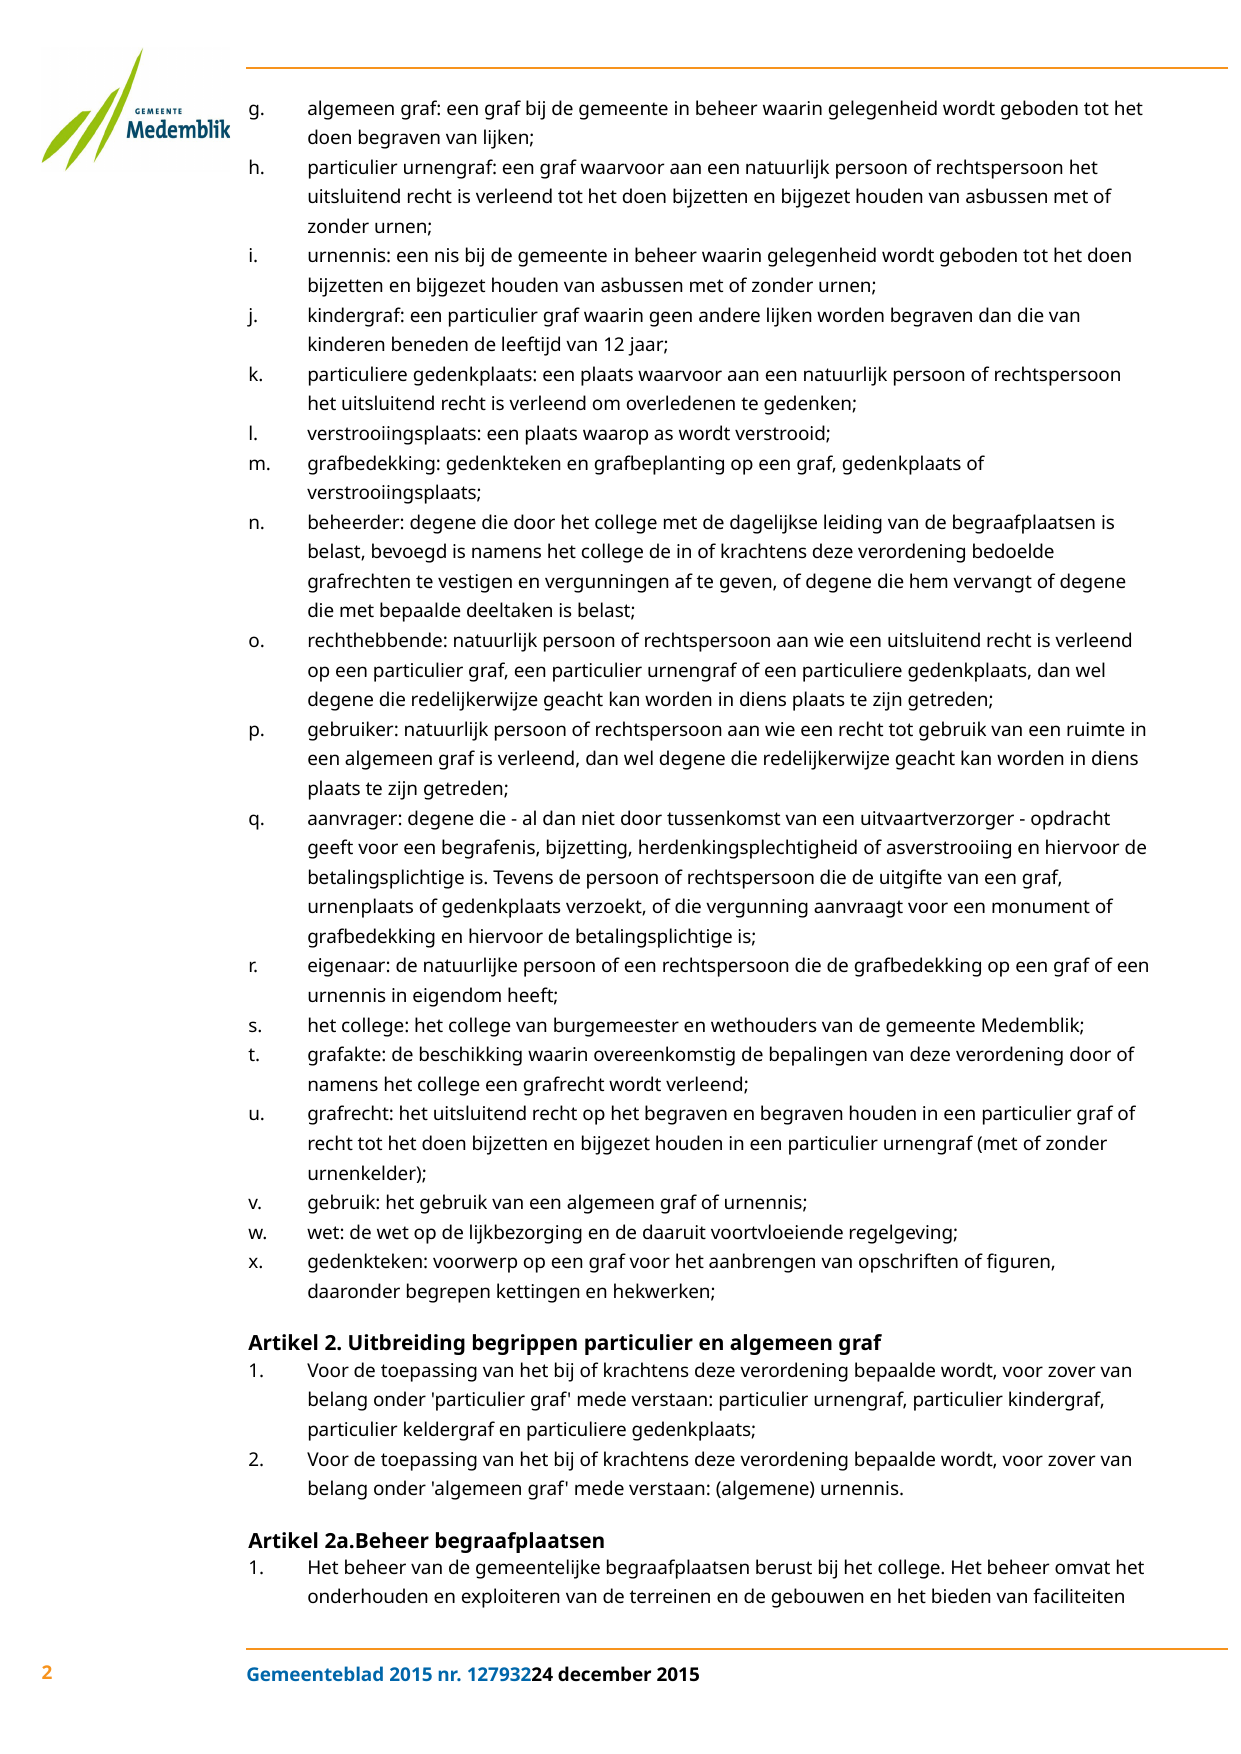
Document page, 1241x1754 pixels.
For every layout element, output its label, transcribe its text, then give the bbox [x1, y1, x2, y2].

list aanvrager: degene die - al dan niet door tussenkomst van een uitvaartverzorger - opdracht geeft voor een begrafenis, bijzetting, herdenkingsplechtigheid of asverstrooiing en hiervoor de betalingsplichtige is. Tevens de persoon of rechtspersoon die de uitgifte van een graf, urnenplaats of gedenkplaats verzoekt, of die vergunning aanvraagt voor een monument of grafbedekking en hiervoor de betalingsplichtige is; [248, 805, 1152, 949]
list urnennis: een nis bij de gemeente in beheer waarin gelegenheid wordt geboden tot het doen bijzetten en bijgezet houden van asbussen met of zonder urnen; [248, 243, 1152, 298]
text Artikel 2. Uitbreiding begrippen particulier en algemeen graf [248, 1328, 1152, 1357]
picture [41, 47, 231, 172]
list het college: het college van burgemeester en wethouders van de gemeente Medemblik; [248, 1012, 1152, 1038]
list rechthebbende: natuurlijk persoon of rechtspersoon aan wie een uitsluitend recht is verleend op een particulier graf, een particulier urnengraf of een particuliere gedenkplaats, dan wel degene die redelijkerwijze geacht kan worden in diens plaats te zijn getreden; [248, 627, 1152, 712]
list algemeen graf: een graf bij de gemeente in beheer waarin gelegenheid wordt geboden tot het doen begraven van lijken; [248, 95, 1152, 150]
list Voor de toepassing van het bij of krachtens deze verordening bepaalde wordt, voor zover van belang onder 'particulier graf' mede verstaan: particulier urnengraf, particulier kindergraf, particulier keldergraf en particuliere gedenkplaats; [248, 1357, 1152, 1442]
text Artikel 2a.Beheer begraafplaatsen [248, 1526, 1152, 1554]
list eigenaar: de natuurlijke persoon of een rechtspersoon die de grafbedekking op een graf of een urnennis in eigendom heeft; [248, 953, 1152, 1008]
list Het beheer van de gemeentelijke begraafplaatsen berust bij het college. Het beheer omvat het onderhouden en exploiteren van de terreinen en de gebouwen en het bieden van faciliteiten [248, 1554, 1152, 1609]
list particuliere gedenkplaats: een plaats waarvoor aan een natuurlijk persoon of rechtspersoon het uitsluitend recht is verleend om overledenen te gedenken; [248, 361, 1152, 416]
list beheerder: degene die door het college met de dagelijkse leiding van de begraafplaatsen is belast, bevoegd is namens het college de in of krachtens deze verordening bedoelde grafrechten te vestigen en vergunningen af te geven, of degene die hem vervangt of degene die met bepaalde deeltaken is belast; [248, 509, 1152, 623]
list gedenkteken: voorwerp op een graf voor het aanbrengen van opschriften of figuren, daaronder begrepen kettingen en hekwerken; [248, 1248, 1152, 1304]
list kindergraf: een particulier graf waarin geen andere lijken worden begraven dan die van kinderen beneden de leeftijd van 12 jaar; [248, 302, 1152, 357]
list grafrecht: het uitsluitend recht op het begraven en begraven houden in een particulier graf of recht tot het doen bijzetten en bijgezet houden in een particulier urnengraf (met of zonder urnenkelder); [248, 1101, 1152, 1186]
list grafakte: de beschikking waarin overeenkomstig de bepalingen van deze verordening door of namens het college een grafrecht wordt verleend; [248, 1041, 1152, 1097]
list Voor de toepassing van het bij of krachtens deze verordening bepaalde wordt, voor zover van belang onder 'algemeen graf' mede verstaan: (algemene) urnennis. [248, 1446, 1152, 1501]
list gebruiker: natuurlijk persoon of rechtspersoon aan wie een recht tot gebruik van een ruimte in een algemeen graf is verleend, dan wel degene die redelijkerwijze geacht kan worden in diens plaats te zijn getreden; [248, 716, 1152, 801]
list wet: de wet op de lijkbezorging en de daaruit voortvloeiende regelgeving; [248, 1219, 1152, 1245]
list grafbedekking: gedenkteken en grafbeplanting op een graf, gedenkplaats of verstrooiingsplaats; [248, 450, 1152, 505]
list particulier urnengraf: een graf waarvoor aan een natuurlijk persoon of rechtspersoon het uitsluitend recht is verleend tot het doen bijzetten en bijgezet houden van asbussen met of zonder urnen; [248, 154, 1152, 239]
list gebruik: het gebruik van een algemeen graf of urnennis; [248, 1189, 1152, 1215]
list verstrooiingsplaats: een plaats waarop as wordt verstrooid; [248, 420, 1152, 446]
